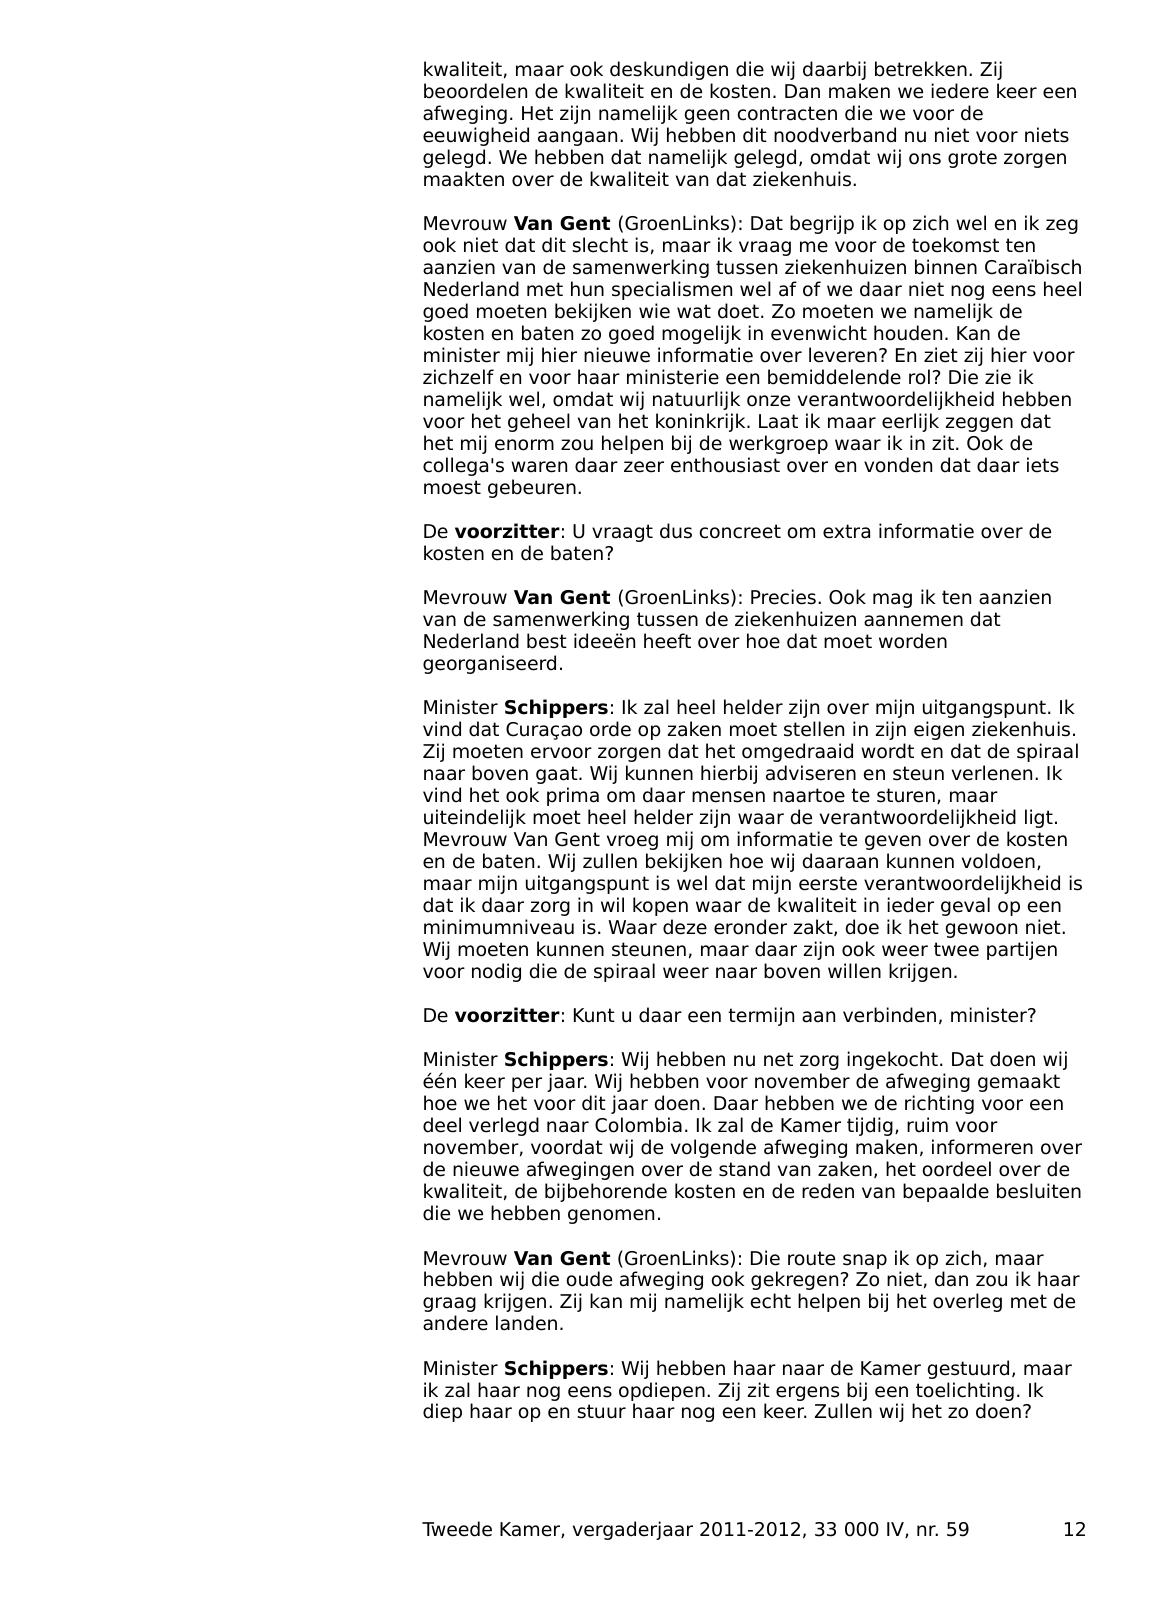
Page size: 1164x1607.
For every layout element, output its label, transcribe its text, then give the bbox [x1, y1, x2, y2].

text Mevrouw Van Gent (GroenLinks): Dat begrijp ik op zich wel en ik zeg ook niet dat dit slecht is, maar ik vraag me voor de toekomst ten aanzien van de samenwerking tussen ziekenhuizen binnen Caraïbisch Nederland met hun specialismen wel af of we daar niet nog eens heel goed moeten bekijken wie wat doet. Zo moeten we namelijk de kosten en baten zo goed mogelijk in evenwicht houden. Kan de minister mij hier nieuwe informatie over leveren? En ziet zij hier voor zichzelf en voor haar ministerie een bemiddelende rol? Die zie ik namelijk wel, omdat wij natuurlijk onze verantwoordelijkheid hebben voor het geheel van het koninkrijk. Laat ik maar eerlijk zeggen dat het mij enorm zou helpen bij de werkgroep waar ik in zit. Ook de collega's waren daar zeer enthousiast over en vonden dat daar iets moest gebeuren. [422, 213, 1087, 499]
text Mevrouw Van Gent vroeg mij om informatie te geven over de kosten en de baten. Wij zullen bekijken hoe wij daaraan kunnen voldoen, maar mijn uitgangspunt is wel dat mijn eerste verantwoordelijkheid is dat ik daar zorg in wil kopen waar de kwaliteit in ieder geval op een minimumniveau is. Waar deze eronder zakt, doe ik het gewoon niet. Wij moeten kunnen steunen, maar daar zijn ook weer twee partijen voor nodig die de spiraal weer naar boven willen krijgen. [422, 829, 1087, 983]
text Minister Schippers: Wij hebben haar naar de Kamer gestuurd, maar ik zal haar nog eens opdiepen. Zij zit ergens bij een toelichting. Ik diep haar op en stuur haar nog een keer. Zullen wij het zo doen? [422, 1357, 1087, 1423]
text Minister Schippers: Ik zal heel helder zijn over mijn uitgangspunt. Ik vind dat Curaçao orde op zaken moet stellen in zijn eigen ziekenhuis. Zij moeten ervoor zorgen dat het omgedraaid wordt en dat de spiraal naar boven gaat. Wij kunnen hierbij adviseren en steun verlenen. Ik vind het ook prima om daar mensen naartoe te sturen, maar uiteindelijk moet heel helder zijn waar de verantwoordelijkheid ligt. [422, 697, 1087, 829]
text De voorzitter: U vraagt dus concreet om extra informatie over de kosten en de baten? [422, 521, 1087, 565]
text Mevrouw Van Gent (GroenLinks): Die route snap ik op zich, maar hebben wij die oude afweging ook gekregen? Zo niet, dan zou ik haar graag krijgen. Zij kan mij namelijk echt helpen bij het overleg met de andere landen. [422, 1247, 1087, 1335]
text Minister Schippers: Wij hebben nu net zorg ingekocht. Dat doen wij één keer per jaar. Wij hebben voor november de afweging gemaakt hoe we het voor dit jaar doen. Daar hebben we de richting voor een deel verlegd naar Colombia. Ik zal de Kamer tijdig, ruim voor november, voordat wij de volgende afweging maken, informeren over de nieuwe afwegingen over de stand van zaken, het oordeel over de kwaliteit, de bijbehorende kosten en de reden van bepaalde besluiten die we hebben genomen. [422, 1049, 1087, 1225]
text De voorzitter: Kunt u daar een termijn aan verbinden, minister? [422, 1005, 1087, 1027]
text kwaliteit, maar ook deskundigen die wij daarbij betrekken. Zij beoordelen de kwaliteit en de kosten. Dan maken we iedere keer een afweging. Het zijn namelijk geen contracten die we voor de eeuwigheid aangaan. Wij hebben dit noodverband nu niet voor niets gelegd. We hebben dat namelijk gelegd, omdat wij ons grote zorgen maakten over de kwaliteit van dat ziekenhuis. [422, 59, 1087, 191]
text Mevrouw Van Gent (GroenLinks): Precies. Ook mag ik ten aanzien van de samenwerking tussen de ziekenhuizen aannemen dat Nederland best ideeën heeft over hoe dat moet worden georganiseerd. [422, 587, 1087, 675]
